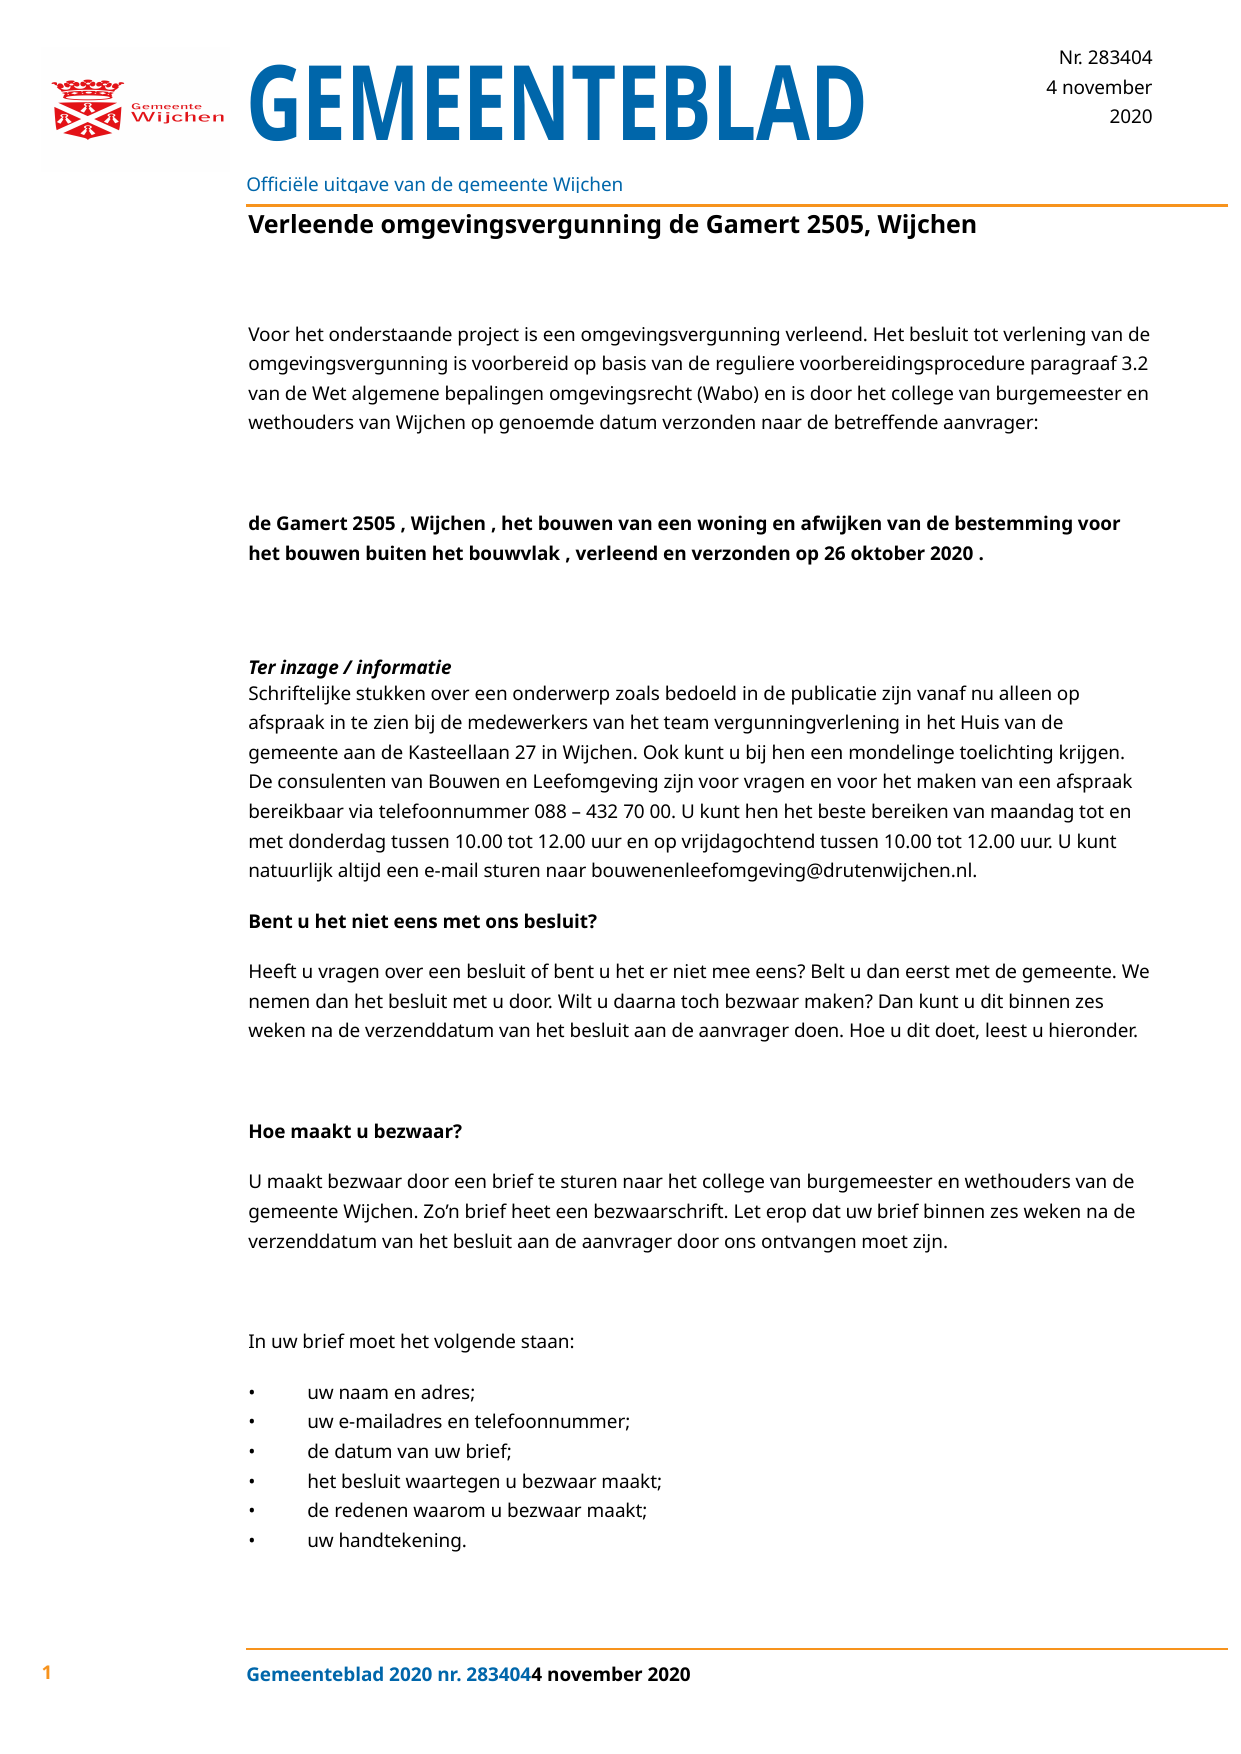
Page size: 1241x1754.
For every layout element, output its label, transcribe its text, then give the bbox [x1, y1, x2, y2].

text Voor het onderstaande project is een omgevingsvergunning verleend. Het besluit tot verlening van de omgevingsvergunning is voorbereid op basis van de reguliere voorbereidingsprocedure paragraaf 3.2 van de Wet algemene bepalingen omgevingsrecht (Wabo) en is door het college van burgemeester en wethouders van Wijchen op genoemde datum verzonden naar de betreffende aanvrager: [248, 321, 1152, 435]
list uw handtekening. [248, 1527, 1152, 1553]
text Schriftelijke stukken over een onderwerp zoals bedoeld in de publicatie zijn vanaf nu alleen op afspraak in te zien bij de medewerkers van het team vergunningverlening in het Huis van de gemeente aan de Kasteellaan 27 in Wijchen. Ook kunt u bij hen een mondelinge toelichting krijgen. De consulenten van Bouwen en Leefomgeving zijn voor vragen en voor het maken van een afspraak bereikbaar via telefoonnummer 088 – 432 70 00. U kunt hen het beste bereiken van maandag tot en met donderdag tussen 10.00 tot 12.00 uur en op vrijdagochtend tussen 10.00 tot 12.00 uur. U kunt natuurlijk altijd een e-mail sturen naar bouwenenleefomgeving@drutenwijchen.nl. [248, 680, 1152, 883]
text Heeft u vragen over een besluit of bent u het er niet mee eens? Belt u dan eerst met de gemeente. We nemen dan het besluit met u door. Wilt u daarna toch bezwaar maken? Dan kunt u dit binnen zes weken na de verzenddatum van het besluit aan de aanvrager doen. Hoe u dit doet, leest u hieronder. [248, 958, 1152, 1043]
text Hoe maakt u bezwaar? [248, 1118, 1152, 1144]
list uw e-mailadres en telefoonnummer; [248, 1409, 1152, 1434]
text Ter inzage / informatie [248, 654, 1152, 680]
text In uw brief moet het volgende staan: [248, 1329, 1152, 1354]
text Bent u het niet eens met ons besluit? [248, 908, 1152, 934]
list het besluit waartegen u bezwaar maakt; [248, 1468, 1152, 1494]
picture [41, 47, 231, 172]
list de redenen waarom u bezwaar maakt; [248, 1497, 1152, 1523]
list uw naam en adres; [248, 1379, 1152, 1405]
list de datum van uw brief; [248, 1438, 1152, 1464]
text Verleende omgevingsvergunning de Gamert 2505, Wijchen [248, 207, 1152, 241]
text U maakt bezwaar door een brief te sturen naar het college van burgemeester en wethouders van de gemeente Wijchen. Zo’n brief heet een bezwaarschrift. Let erop dat uw brief binnen zes weken na de verzenddatum van het besluit aan de aanvrager door ons ontvangen moet zijn. [248, 1169, 1152, 1254]
text de Gamert 2505 , Wijchen , het bouwen van een woning en afwijken van de bestemming voor het bouwen buiten het bouwvlak , verleend en verzonden op 26 oktober 2020 . [248, 510, 1152, 566]
